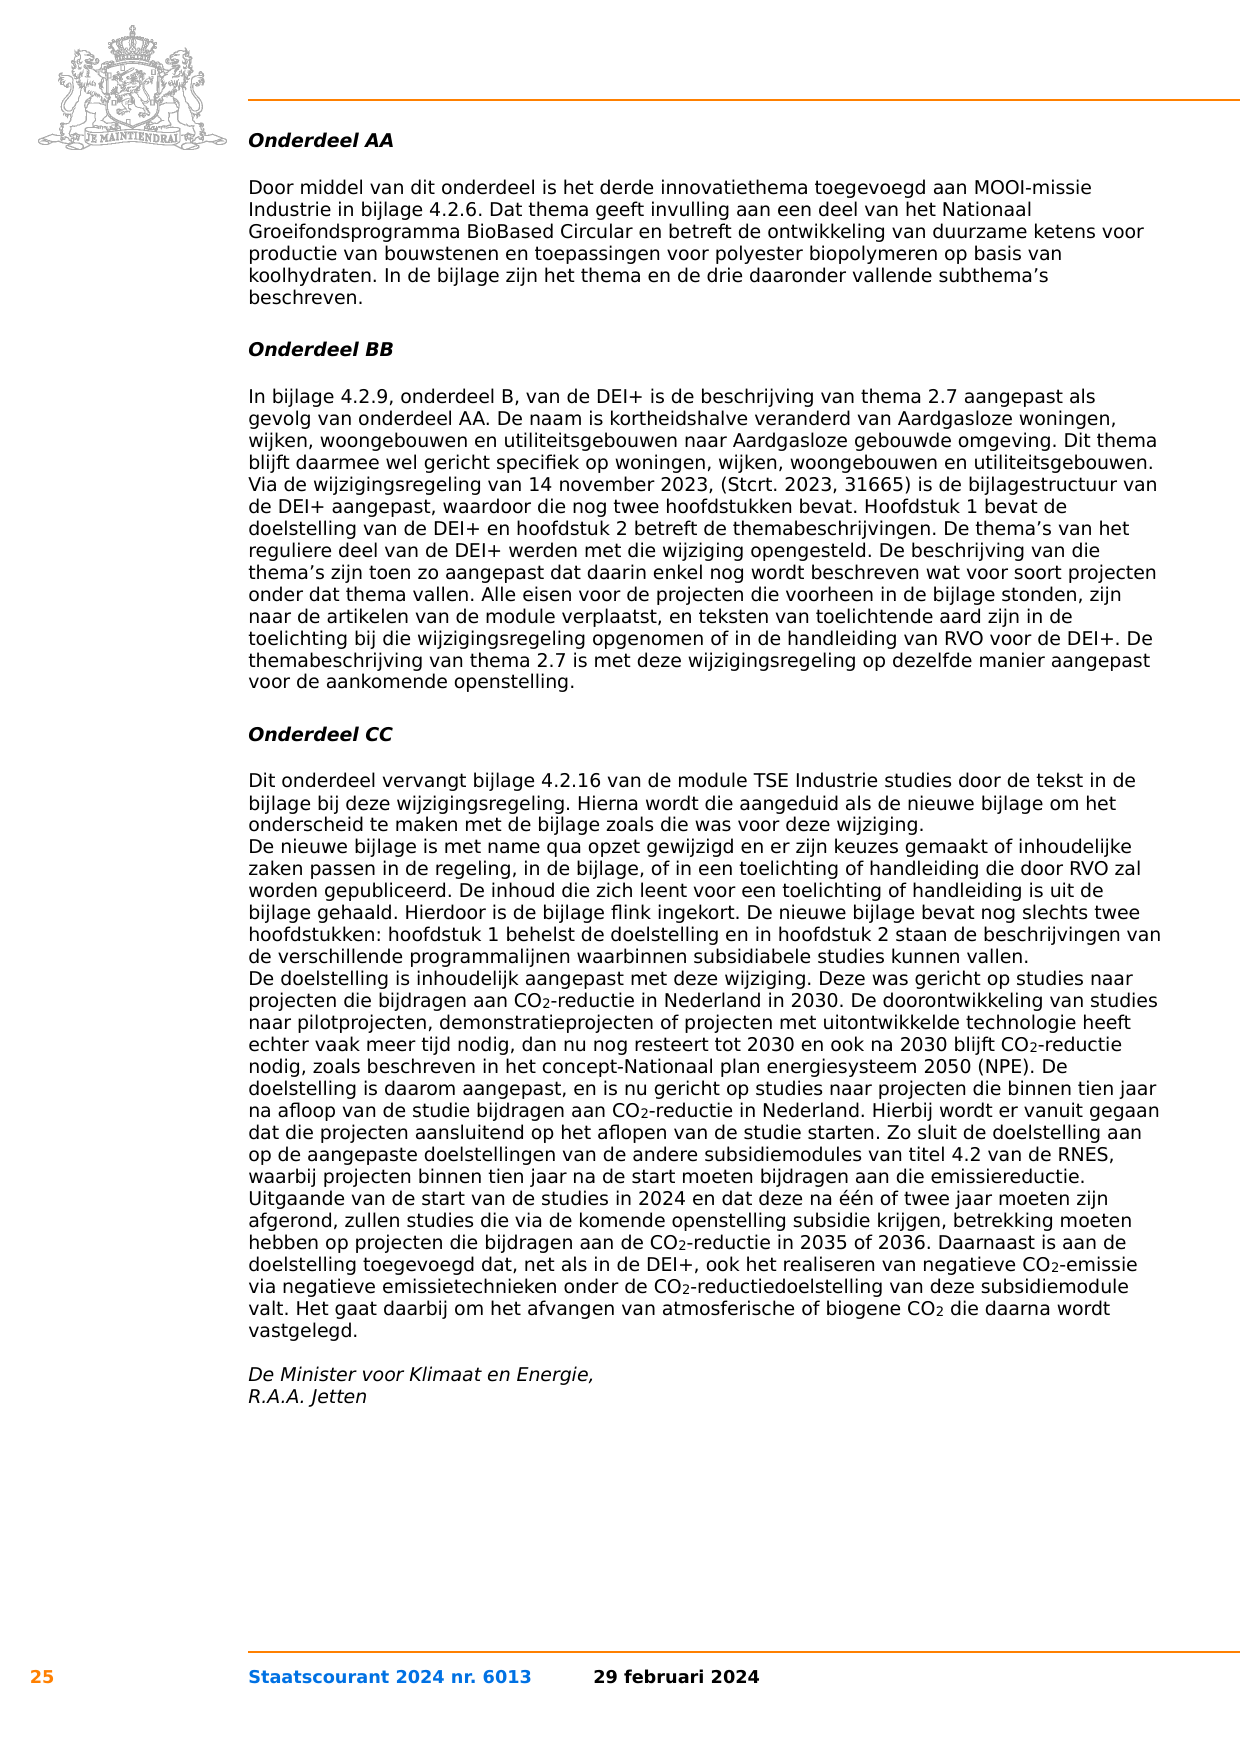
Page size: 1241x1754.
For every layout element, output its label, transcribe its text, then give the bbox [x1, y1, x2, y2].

subtitle Onderdeel AA [248, 130, 1163, 152]
text De doelstelling is inhoudelijk aangepast met deze wijziging. Deze was gericht op studies naar projecten die bijdragen aan CO2-reductie in Nederland in 2030. De doorontwikkeling van studies naar pilotprojecten, demonstratieprojecten of projecten met uitontwikkelde technologie heeft echter vaak meer tijd nodig, dan nu nog resteert tot 2030 en ook na 2030 blijft CO2-reductie nodig, zoals beschreven in het concept-Nationaal plan energiesysteem 2050 (NPE). De doelstelling is daarom aangepast, en is nu gericht op studies naar projecten die binnen tien jaar na afloop van de studie bijdragen aan CO2-reductie in Nederland. Hierbij wordt er vanuit gegaan dat die projecten aansluitend op het aflopen van de studie starten. Zo sluit de doelstelling aan op de aangepaste doelstellingen van de andere subsidiemodules van titel 4.2 van de RNES, waarbij projecten binnen tien jaar na de start moeten bijdragen aan die emissiereductie. Uitgaande van de start van de studies in 2024 en dat deze na één of twee jaar moeten zijn afgerond, zullen studies die via de komende openstelling subsidie krijgen, betrekking moeten hebben op projecten die bijdragen aan de CO2-reductie in 2035 of 2036. Daarnaast is aan de doelstelling toegevoegd dat, net als in de DEI+, ook het realiseren van negatieve CO2-emissie via negatieve emissietechnieken onder de CO2-reductiedoelstelling van deze subsidiemodule valt. Het gaat daarbij om het afvangen van atmosferische of biogene CO2 die daarna wordt vastgelegd. [248, 968, 1163, 1342]
picture [38, 25, 227, 150]
text Dit onderdeel vervangt bijlage 4.2.16 van de module TSE Industrie studies door de tekst in de bijlage bij deze wijzigingsregeling. Hierna wordt die aangeduid als de nieuwe bijlage om het onderscheid te maken met de bijlage zoals die was voor deze wijziging. [248, 770, 1163, 836]
text De nieuwe bijlage is met name qua opzet gewijzigd en er zijn keuzes gemaakt of inhoudelijke zaken passen in de regeling, in de bijlage, of in een toelichting of handleiding die door RVO zal worden gepubliceerd. De inhoud die zich leent voor een toelichting of handleiding is uit de bijlage gehaald. Hierdoor is de bijlage flink ingekort. De nieuwe bijlage bevat nog slechts twee hoofdstukken: hoofdstuk 1 behelst de doelstelling en in hoofdstuk 2 staan de beschrijvingen van de verschillende programmalijnen waarbinnen subsidiabele studies kunnen vallen. [248, 836, 1163, 968]
text In bijlage 4.2.9, onderdeel B, van de DEI+ is de beschrijving van thema 2.7 aangepast als gevolg van onderdeel AA. De naam is kortheidshalve veranderd van Aardgasloze woningen, wijken, woongebouwen en utiliteitsgebouwen naar Aardgasloze gebouwde omgeving. Dit thema blijft daarmee wel gericht specifiek op woningen, wijken, woongebouwen en utiliteitsgebouwen. Via de wijzigingsregeling van 14 november 2023, (Stcrt. 2023, 31665) is de bijlagestructuur van de DEI+ aangepast, waardoor die nog twee hoofdstukken bevat. Hoofdstuk 1 bevat de doelstelling van de DEI+ en hoofdstuk 2 betreft de themabeschrijvingen. De thema’s van het reguliere deel van de DEI+ werden met die wijziging opengesteld. De beschrijving van die thema’s zijn toen zo aangepast dat daarin enkel nog wordt beschreven wat voor soort projecten onder dat thema vallen. Alle eisen voor de projecten die voorheen in de bijlage stonden, zijn naar de artikelen van de module verplaatst, en teksten van toelichtende aard zijn in de toelichting bij die wijzigingsregeling opgenomen of in de handleiding van RVO voor de DEI+. De themabeschrijving van thema 2.7 is met deze wijzigingsregeling op dezelfde manier aangepast voor de aankomende openstelling. [248, 386, 1163, 693]
subtitle Onderdeel BB [248, 339, 1163, 361]
text De Minister voor Klimaat en Energie, R.A.A. Jetten [248, 1364, 1163, 1408]
text Door middel van dit onderdeel is het derde innovatiethema toegevoegd aan MOOI-missie Industrie in bijlage 4.2.6. Dat thema geeft invulling aan een deel van het Nationaal Groeifondsprogramma BioBased Circular en betreft de ontwikkeling van duurzame ketens voor productie van bouwstenen en toepassingen voor polyester biopolymeren op basis van koolhydraten. In de bijlage zijn het thema en de drie daaronder vallende subthema’s beschreven. [248, 177, 1163, 309]
subtitle Onderdeel CC [248, 723, 1163, 745]
